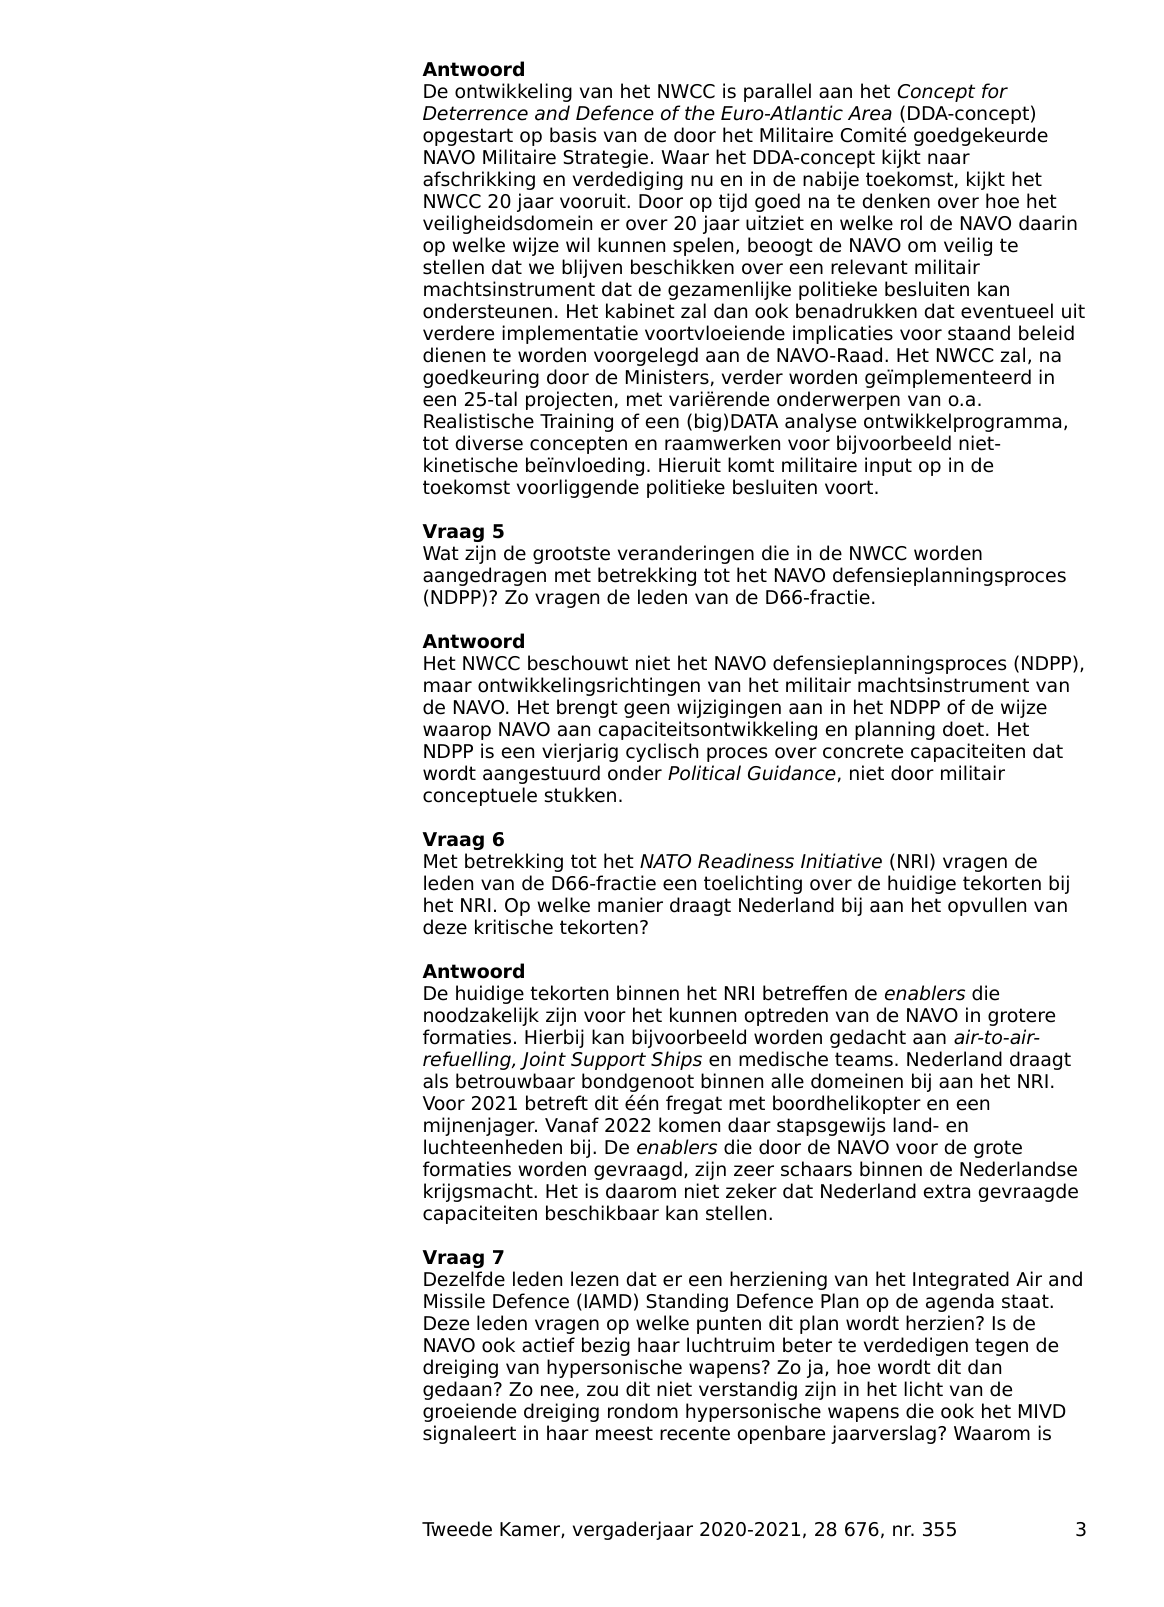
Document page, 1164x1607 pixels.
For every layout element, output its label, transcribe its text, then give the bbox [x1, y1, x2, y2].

text Dezelfde leden lezen dat er een herziening van het Integrated Air and Missile Defence (IAMD) Standing Defence Plan op de agenda staat. Deze leden vragen op welke punten dit plan wordt herzien? Is de NAVO ook actief bezig haar luchtruim beter te verdedigen tegen de dreiging van hypersonische wapens? Zo ja, hoe wordt dit dan gedaan? Zo nee, zou dit niet verstandig zijn in het licht van de groeiende dreiging rondom hypersonische wapens die ook het MIVD signaleert in haar meest recente openbare jaarverslag? Waarom is [422, 1269, 1087, 1445]
text De ontwikkeling van het NWCC is parallel aan het Concept for Deterrence and Defence of the Euro-Atlantic Area (DDA-concept) opgestart op basis van de door het Militaire Comité goedgekeurde NAVO Militaire Strategie. Waar het DDA-concept kijkt naar afschrikking en verdediging nu en in de nabije toekomst, kijkt het NWCC 20 jaar vooruit. Door op tijd goed na te denken over hoe het veiligheidsdomein er over 20 jaar uitziet en welke rol de NAVO daarin op welke wijze wil kunnen spelen, beoogt de NAVO om veilig te stellen dat we blijven beschikken over een relevant militair machtsinstrument dat de gezamenlijke politieke besluiten kan ondersteunen. Het kabinet zal dan ook benadrukken dat eventueel uit verdere implementatie voortvloeiende implicaties voor staand beleid dienen te worden voorgelegd aan de NAVO-Raad. Het NWCC zal, na goedkeuring door de Ministers, verder worden geïmplementeerd in een 25-tal projecten, met variërende onderwerpen van o.a. Realistische Training of een (big)DATA analyse ontwikkelprogramma, tot diverse concepten en raamwerken voor bijvoorbeeld niet-kinetische beïnvloeding. Hieruit komt militaire input op in de toekomst voorliggende politieke besluiten voort. [422, 81, 1087, 499]
text Wat zijn de grootste veranderingen die in de NWCC worden aangedragen met betrekking tot het NAVO defensieplanningsproces (NDPP)? Zo vragen de leden van de D66-fractie. [422, 543, 1087, 609]
subtitle Vraag 5 [422, 521, 1087, 543]
subtitle Antwoord [422, 631, 1087, 653]
subtitle Vraag 6 [422, 829, 1087, 851]
text De huidige tekorten binnen het NRI betreffen de enablers die noodzakelijk zijn voor het kunnen optreden van de NAVO in grotere formaties. Hierbij kan bijvoorbeeld worden gedacht aan air-to-air-refuelling, Joint Support Ships en medische teams. Nederland draagt als betrouwbaar bondgenoot binnen alle domeinen bij aan het NRI. Voor 2021 betreft dit één fregat met boordhelikopter en een mijnenjager. Vanaf 2022 komen daar stapsgewijs land- en luchteenheden bij. De enablers die door de NAVO voor de grote formaties worden gevraagd, zijn zeer schaars binnen de Nederlandse krijgsmacht. Het is daarom niet zeker dat Nederland extra gevraagde capaciteiten beschikbaar kan stellen. [422, 983, 1087, 1225]
subtitle Vraag 7 [422, 1247, 1087, 1269]
text Met betrekking tot het NATO Readiness Initiative (NRI) vragen de leden van de D66-fractie een toelichting over de huidige tekorten bij het NRI. Op welke manier draagt Nederland bij aan het opvullen van deze kritische tekorten? [422, 851, 1087, 939]
text Het NWCC beschouwt niet het NAVO defensieplanningsproces (NDPP), maar ontwikkelingsrichtingen van het militair machtsinstrument van de NAVO. Het brengt geen wijzigingen aan in het NDPP of de wijze waarop NAVO aan capaciteitsontwikkeling en planning doet. Het NDPP is een vierjarig cyclisch proces over concrete capaciteiten dat wordt aangestuurd onder Political Guidance, niet door militair conceptuele stukken. [422, 653, 1087, 807]
subtitle Antwoord [422, 59, 1087, 81]
subtitle Antwoord [422, 961, 1087, 983]
